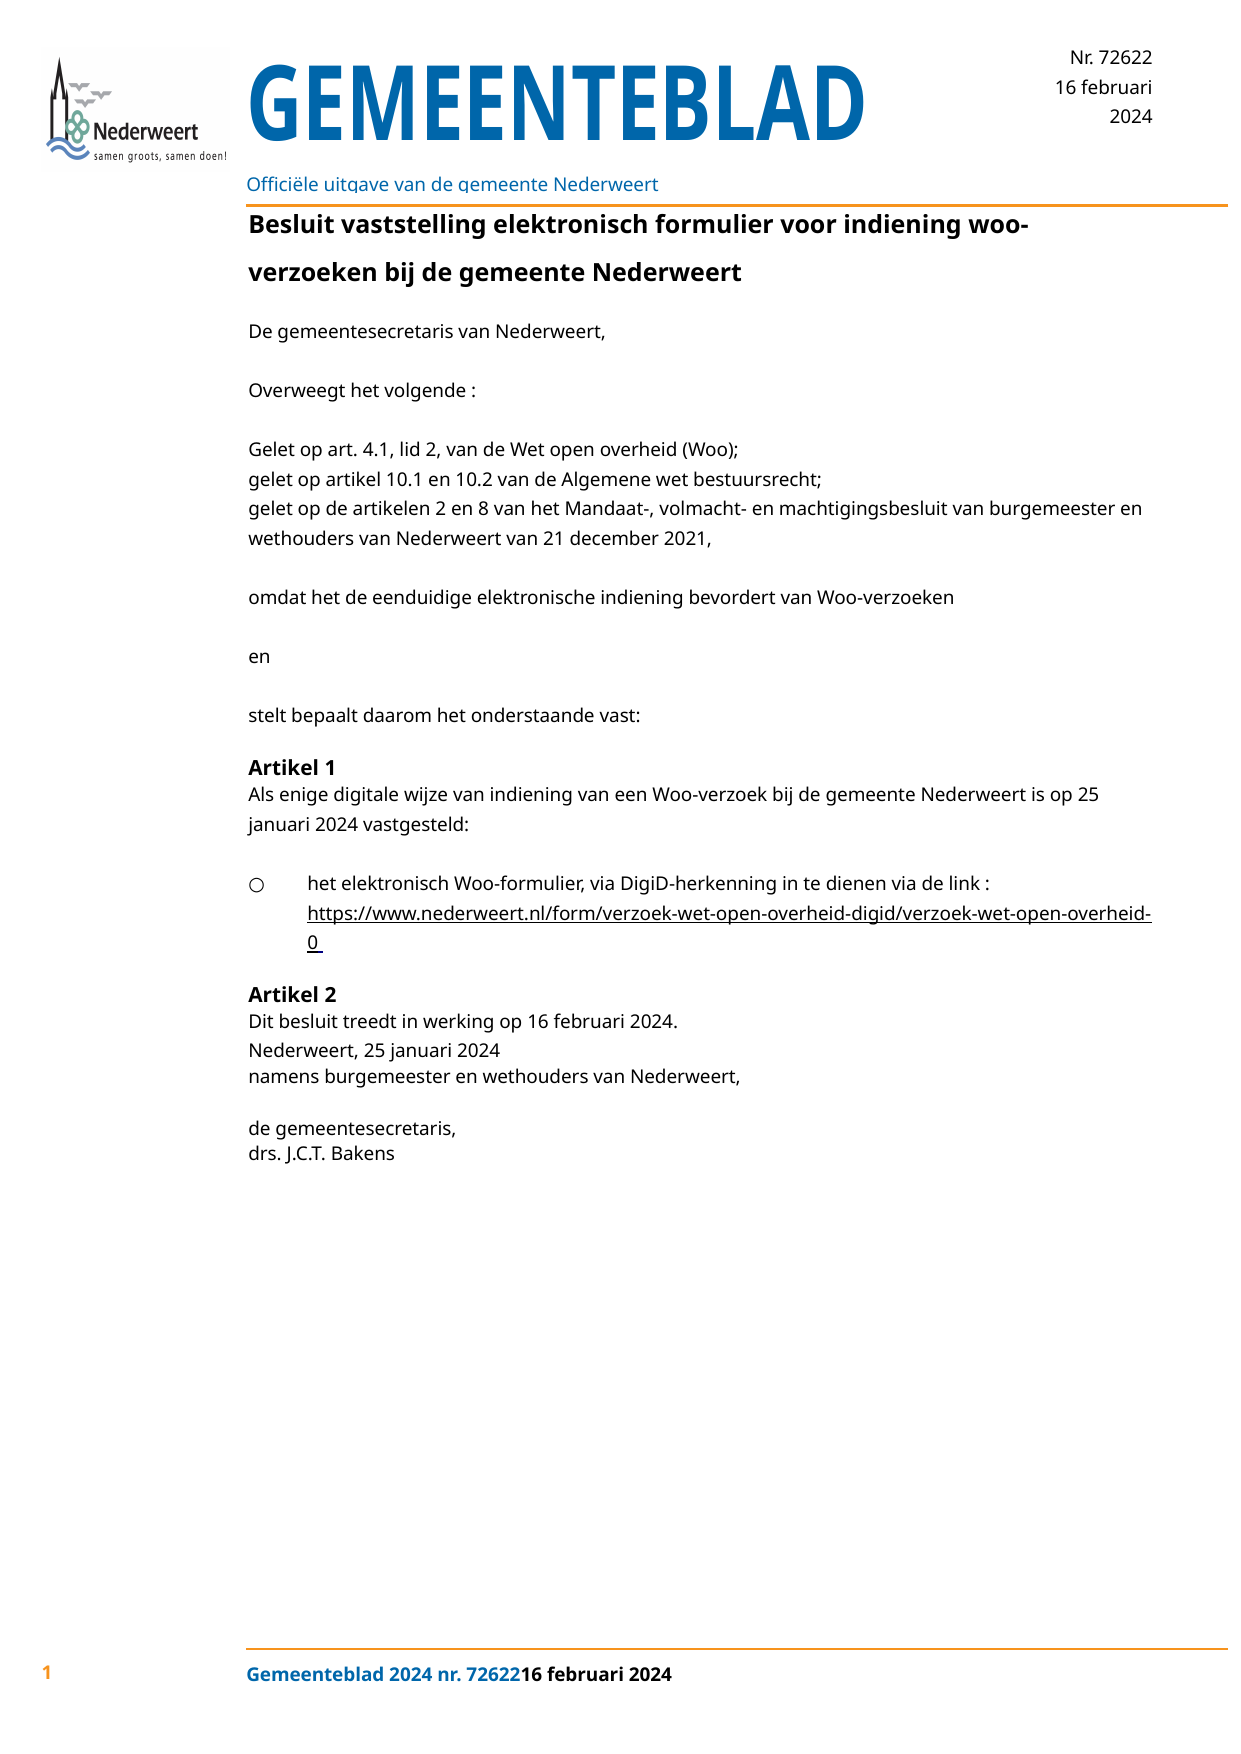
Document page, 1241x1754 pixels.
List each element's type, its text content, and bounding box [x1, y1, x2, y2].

text Dit besluit treedt in werking op 16 februari 2024. [248, 1008, 1152, 1034]
text Gelet op art. 4.1, lid 2, van de Wet open overheid (Woo); [248, 436, 1152, 462]
picture [41, 47, 231, 172]
text gelet op artikel 10.1 en 10.2 van de Algemene wet bestuursrecht; [248, 466, 1152, 492]
text omdat het de eenduidige elektronische indiening bevordert van Woo-verzoeken [248, 584, 1152, 610]
text Artikel 1 [248, 753, 1152, 781]
text Als enige digitale wijze van indiening van een Woo-verzoek bij de gemeente Nederweert is op 25 januari 2024 vastgesteld: [248, 781, 1152, 837]
text en [248, 643, 1152, 669]
text De gemeentesecretaris van Nederweert, [248, 318, 1152, 344]
text namens burgemeester en wethouders van Nederweert, [248, 1063, 1152, 1089]
text Besluit vaststelling elektronisch formulier voor indiening woo-verzoeken bij de gemeente Nederweert [248, 207, 1152, 288]
text stelt bepaalt daarom het onderstaande vast: [248, 702, 1152, 728]
text de gemeentesecretaris, [248, 1115, 1152, 1141]
text Nederweert, 25 januari 2024 [248, 1038, 1152, 1063]
text Overweegt het volgende : [248, 377, 1152, 403]
list https://www.nederweert.nl/form/verzoek-wet-open-overheid-digid/verzoek-wet-open-overheid-0 [248, 900, 1152, 955]
list het elektronisch Woo-formulier, via DigiD-herkenning in te dienen via de link : [248, 870, 1152, 896]
text gelet op de artikelen 2 en 8 van het Mandaat-, volmacht- en machtigingsbesluit van burgemeester en wethouders van Nederweert van 21 december 2021, [248, 495, 1152, 551]
text Artikel 2 [248, 980, 1152, 1008]
text drs. J.C.T. Bakens [248, 1141, 1152, 1166]
